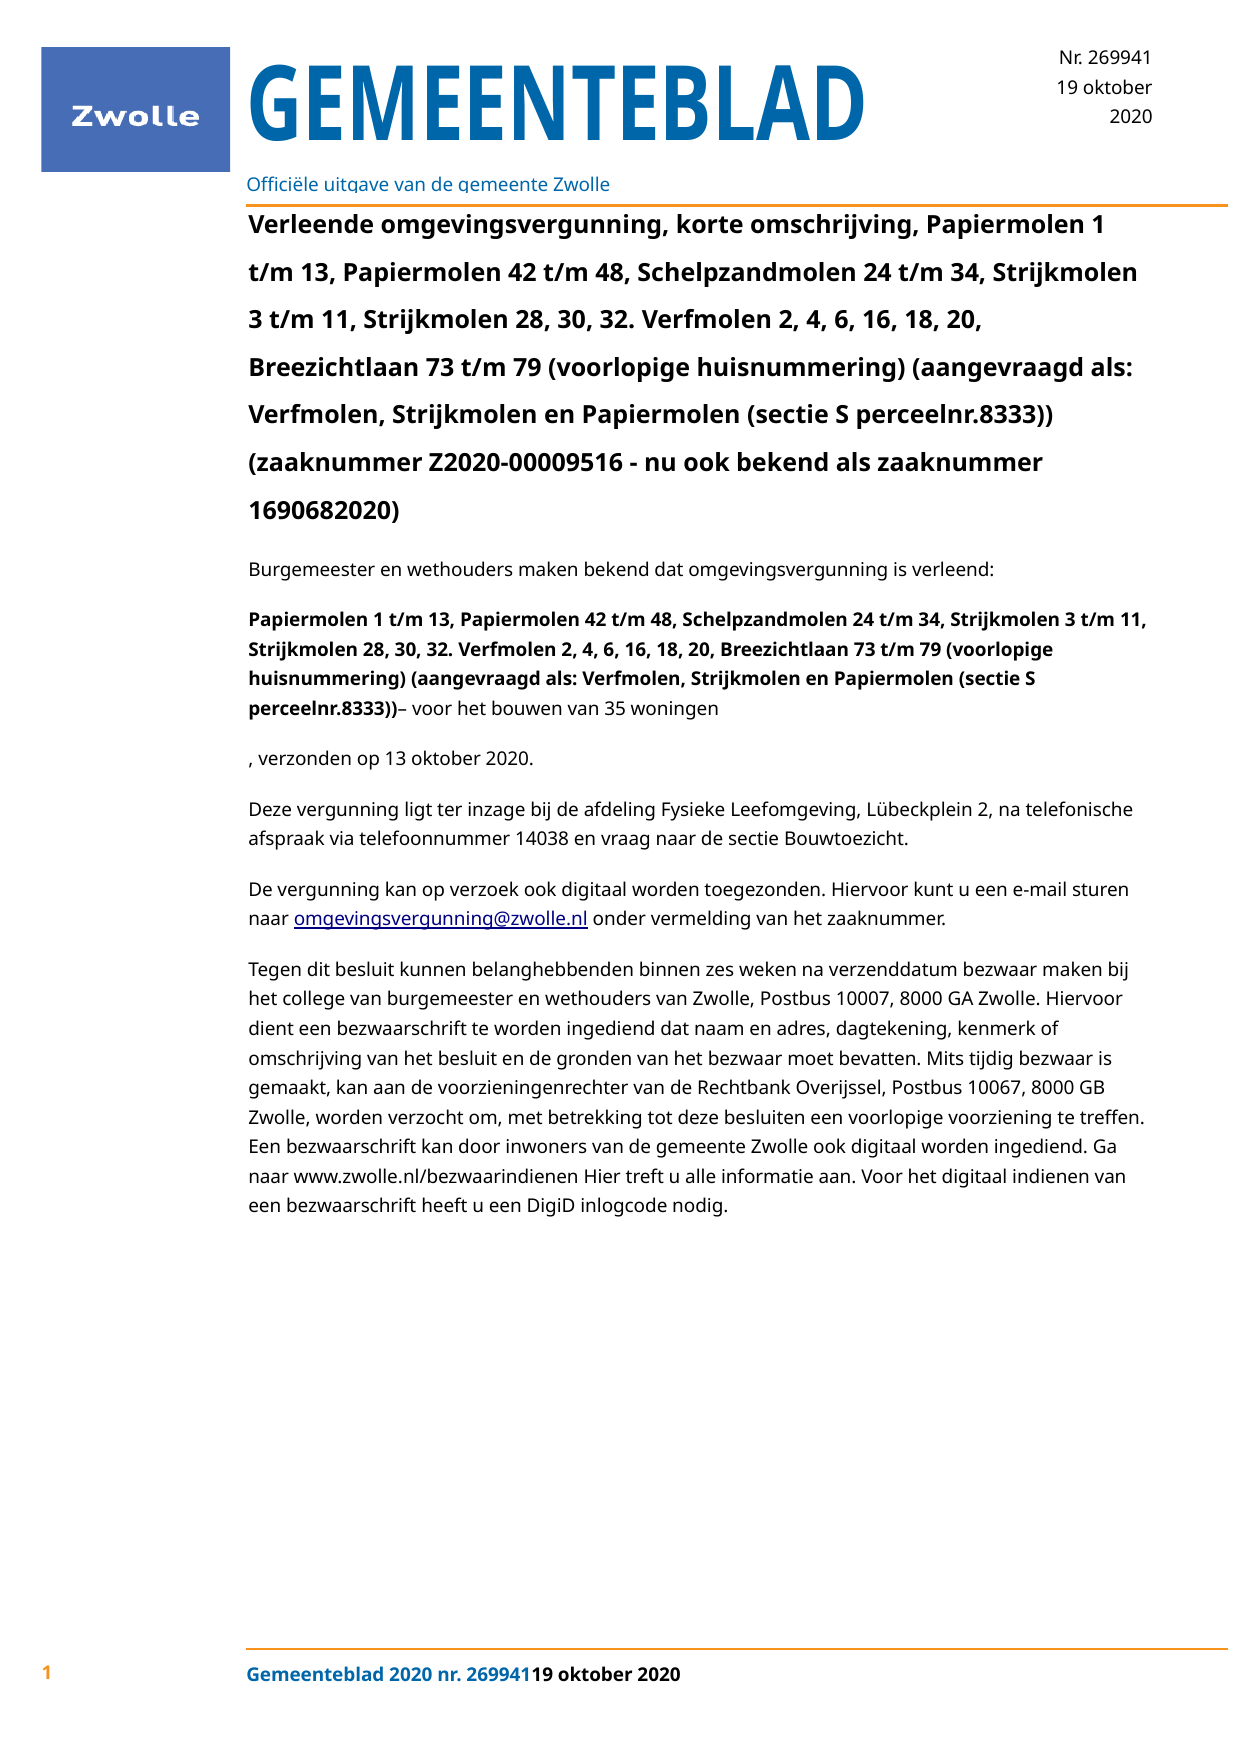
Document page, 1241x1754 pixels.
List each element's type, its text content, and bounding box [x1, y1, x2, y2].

picture [41, 47, 231, 172]
text , verzonden op 13 oktober 2020. [248, 746, 1152, 771]
text Tegen dit besluit kunnen belanghebbenden binnen zes weken na verzenddatum bezwaar maken bij het college van burgemeester en wethouders van Zwolle, Postbus 10007, 8000 GA Zwolle. Hiervoor dient een bezwaarschrift te worden ingediend dat naam en adres, dagtekening, kenmerk of omschrijving van het besluit en de gronden van het bezwaar moet bevatten. Mits tijdig bezwaar is gemaakt, kan aan de voorzieningenrechter van de Rechtbank Overijssel, Postbus 10067, 8000 GB Zwolle, worden verzocht om, met betrekking tot deze besluiten een voorlopige voorziening te treffen. Een bezwaarschrift kan door inwoners van de gemeente Zwolle ook digitaal worden ingediend. Ga naar www.zwolle.nl/bezwaarindienen Hier treft u alle informatie aan. Voor het digitaal indienen van een bezwaarschrift heeft u een DigiD inlogcode nodig. [248, 956, 1152, 1218]
text Verleende omgevingsvergunning, korte omschrijving, Papiermolen 1 t/m 13, Papiermolen 42 t/m 48, Schelpzandmolen 24 t/m 34, Strijkmolen 3 t/m 11, Strijkmolen 28, 30, 32. Verfmolen 2, 4, 6, 16, 18, 20, Breezichtlaan 73 t/m 79 (voorlopige huisnummering) (aangevraagd als: Verfmolen, Strijkmolen en Papiermolen (sectie S perceelnr.8333)) (zaaknummer Z2020-00009516 - nu ook bekend als zaaknummer 1690682020) [248, 207, 1152, 526]
text De vergunning kan op verzoek ook digitaal worden toegezonden. Hiervoor kunt u een e-mail sturen naar omgevingsvergunning@zwolle.nl onder vermelding van het zaaknummer. [248, 876, 1152, 931]
text Deze vergunning ligt ter inzage bij de afdeling Fysieke Leefomgeving, Lübeckplein 2, na telefonische afspraak via telefoonnummer 14038 en vraag naar de sectie Bouwtoezicht. [248, 796, 1152, 851]
text Burgemeester en wethouders maken bekend dat omgevingsvergunning is verleend: [248, 556, 1152, 582]
text Papiermolen 1 t/m 13, Papiermolen 42 t/m 48, Schelpzandmolen 24 t/m 34, Strijkmolen 3 t/m 11, Strijkmolen 28, 30, 32. Verfmolen 2, 4, 6, 16, 18, 20, Breezichtlaan 73 t/m 79 (voorlopige huisnummering) (aangevraagd als: Verfmolen, Strijkmolen en Papiermolen (sectie S perceelnr.8333))– voor het bouwen van 35 woningen [248, 606, 1152, 721]
